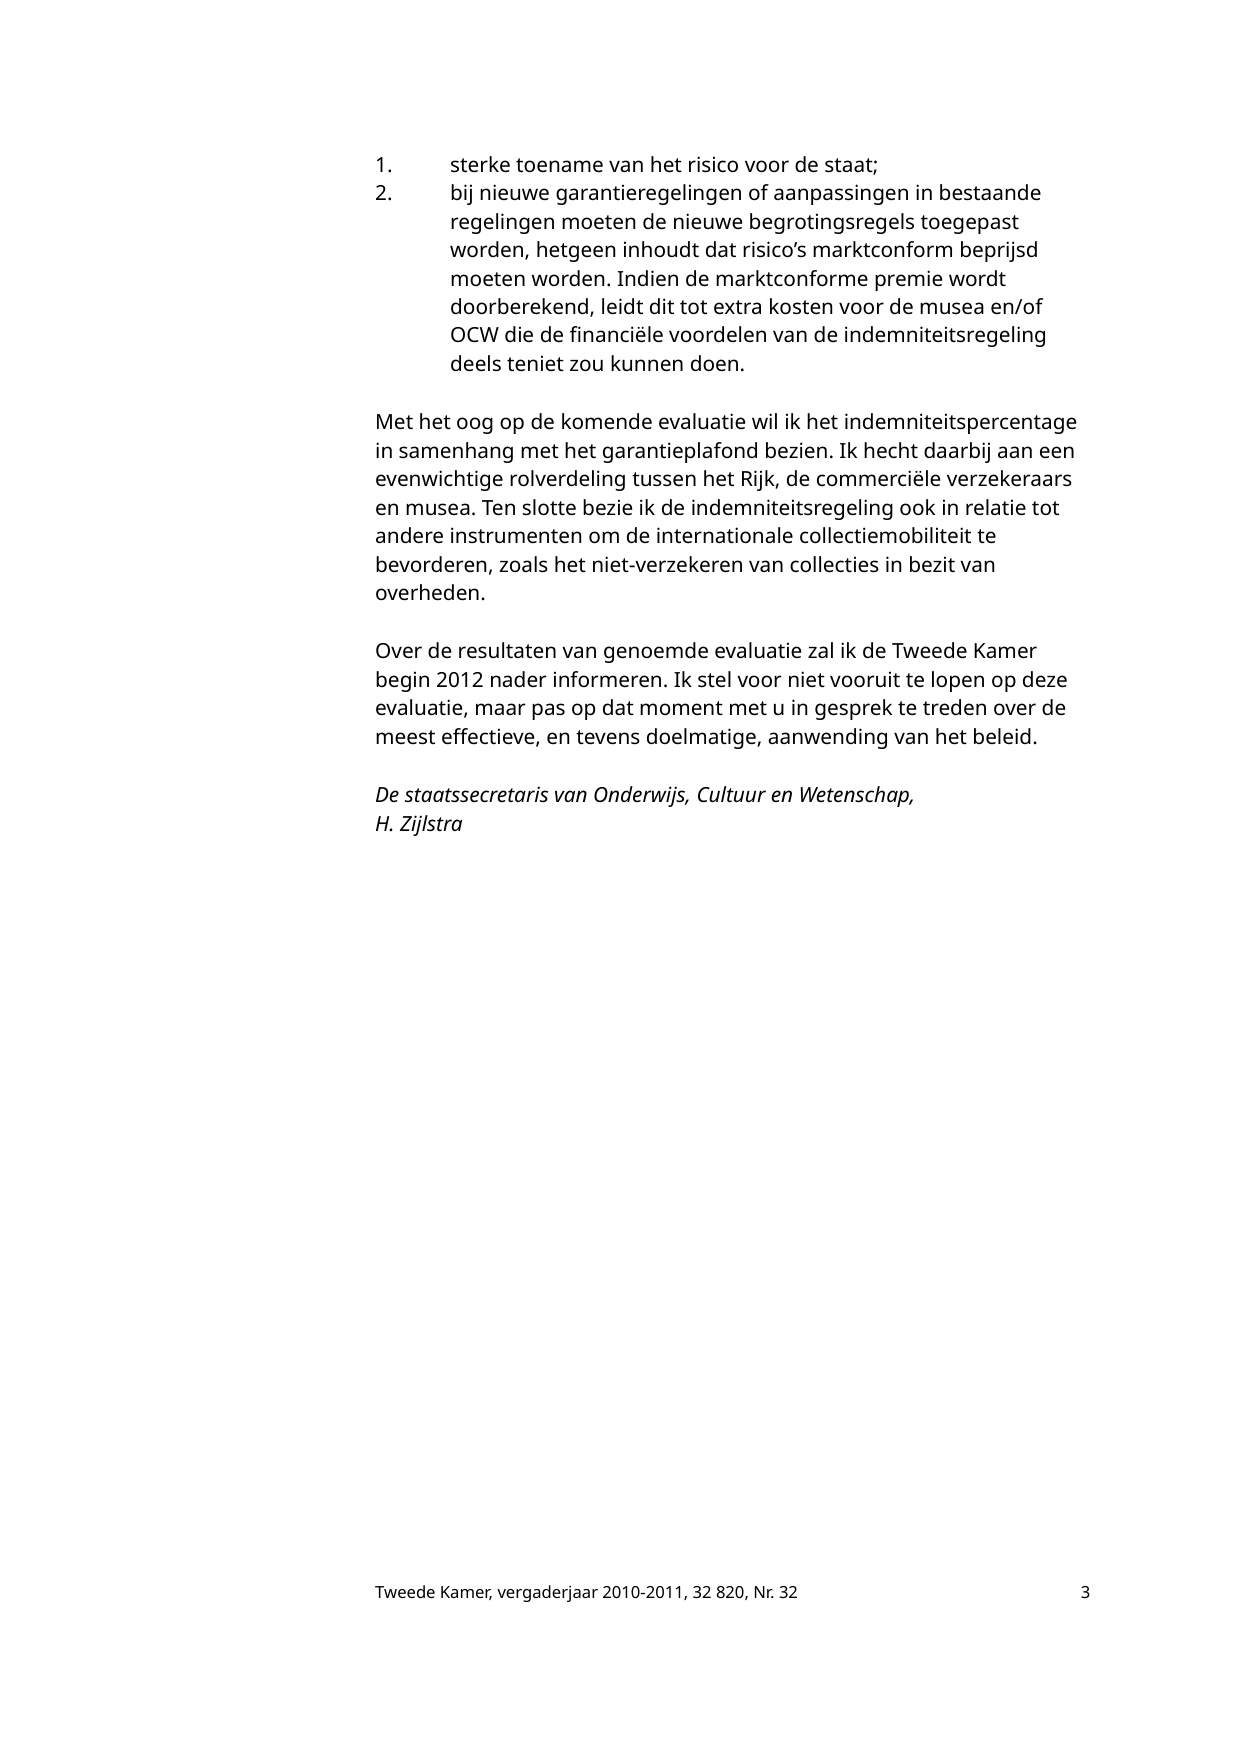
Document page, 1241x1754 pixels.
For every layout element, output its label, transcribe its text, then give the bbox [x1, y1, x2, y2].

text Over de resultaten van genoemde evaluatie zal ik de Tweede Kamer begin 2012 nader informeren. Ik stel voor niet vooruit te lopen op deze evaluatie, maar pas op dat moment met u in gesprek te treden over de meest effectieve, en tevens doelmatige, aanwending van het beleid. [375, 637, 1090, 750]
list sterke toename van het risico voor de staat; [375, 150, 1090, 178]
list bij nieuwe garantieregelingen of aanpassingen in bestaande regelingen moeten de nieuwe begrotingsregels toegepast worden, hetgeen inhoudt dat risico’s marktconform beprijsd moeten worden. Indien de marktconforme premie wordt doorberekend, leidt dit tot extra kosten voor de musea en/of OCW die de financiële voordelen van de indemniteitsregeling deels teniet zou kunnen doen. [375, 178, 1090, 377]
text Met het oog op de komende evaluatie wil ik het indemniteitspercentage in samenhang met het garantieplafond bezien. Ik hecht daarbij aan een evenwichtige rolverdeling tussen het Rijk, de commerciële verzekeraars en musea. Ten slotte bezie ik de indemniteitsregeling ook in relatie tot andere instrumenten om de internationale collectiemobiliteit te bevorderen, zoals het niet-verzekeren van collecties in bezit van overheden. [375, 407, 1090, 607]
text De staatssecretaris van Onderwijs, Cultuur en Wetenschap, [375, 780, 1090, 809]
text H. Zijlstra [375, 809, 1090, 837]
